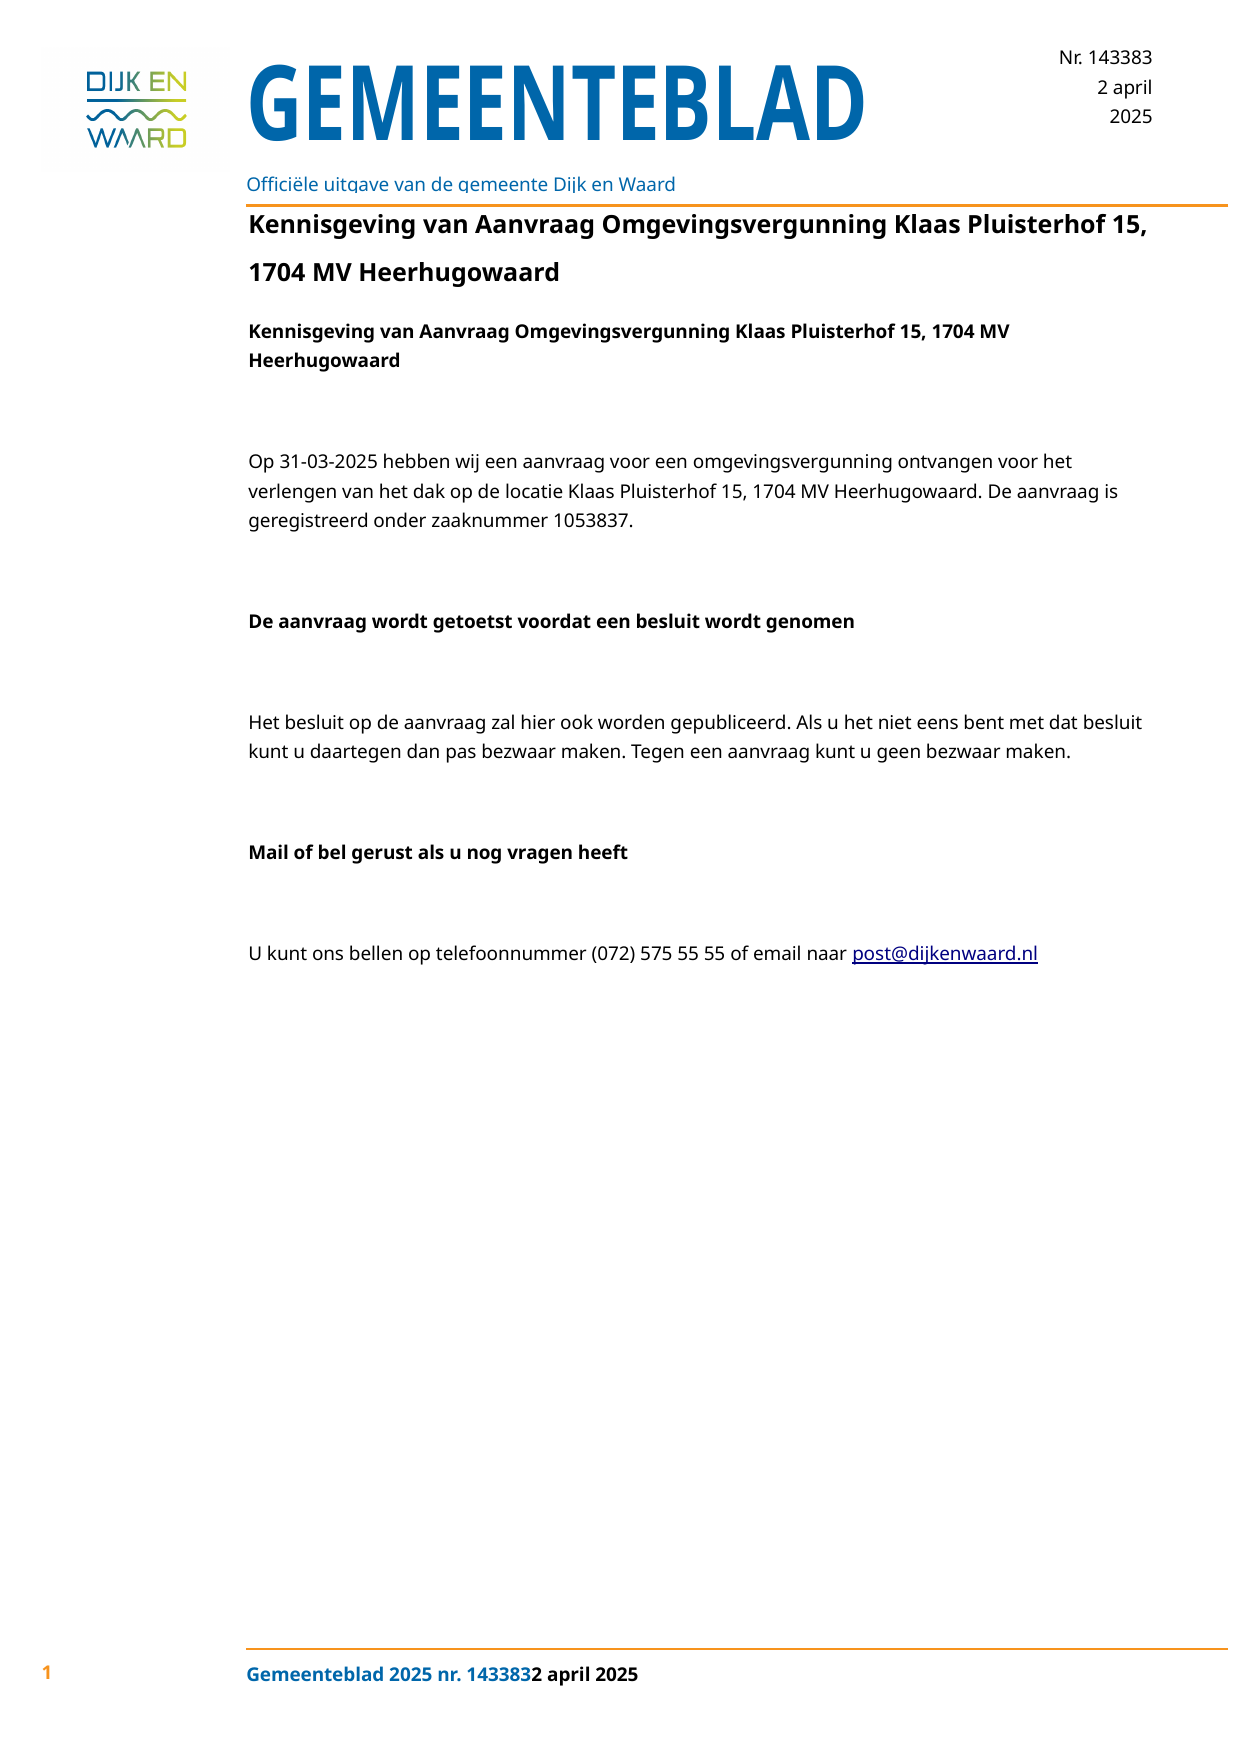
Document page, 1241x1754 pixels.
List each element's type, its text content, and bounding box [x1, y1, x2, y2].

text Op 31-03-2025 hebben wij een aanvraag voor een omgevingsvergunning ontvangen voor het verlengen van het dak op de locatie Klaas Pluisterhof 15, 1704 MV Heerhugowaard. De aanvraag is geregistreerd onder zaaknummer 1053837. [248, 448, 1152, 533]
text Kennisgeving van Aanvraag Omgevingsvergunning Klaas Pluisterhof 15, 1704 MV Heerhugowaard [248, 318, 1152, 373]
text Kennisgeving van Aanvraag Omgevingsvergunning Klaas Pluisterhof 15, 1704 MV Heerhugowaard [248, 207, 1152, 288]
text De aanvraag wordt getoetst voordat een besluit wordt genomen [248, 608, 1152, 634]
picture [41, 47, 231, 172]
text U kunt ons bellen op telefoonnummer (072) 575 55 55 of email naar post@dijkenwaard.nl [248, 940, 1152, 966]
text Mail of bel gerust als u nog vragen heeft [248, 839, 1152, 865]
text Het besluit op de aanvraag zal hier ook worden gepubliceerd. Als u het niet eens bent met dat besluit kunt u daartegen dan pas bezwaar maken. Tegen een aanvraag kunt u geen bezwaar maken. [248, 709, 1152, 764]
